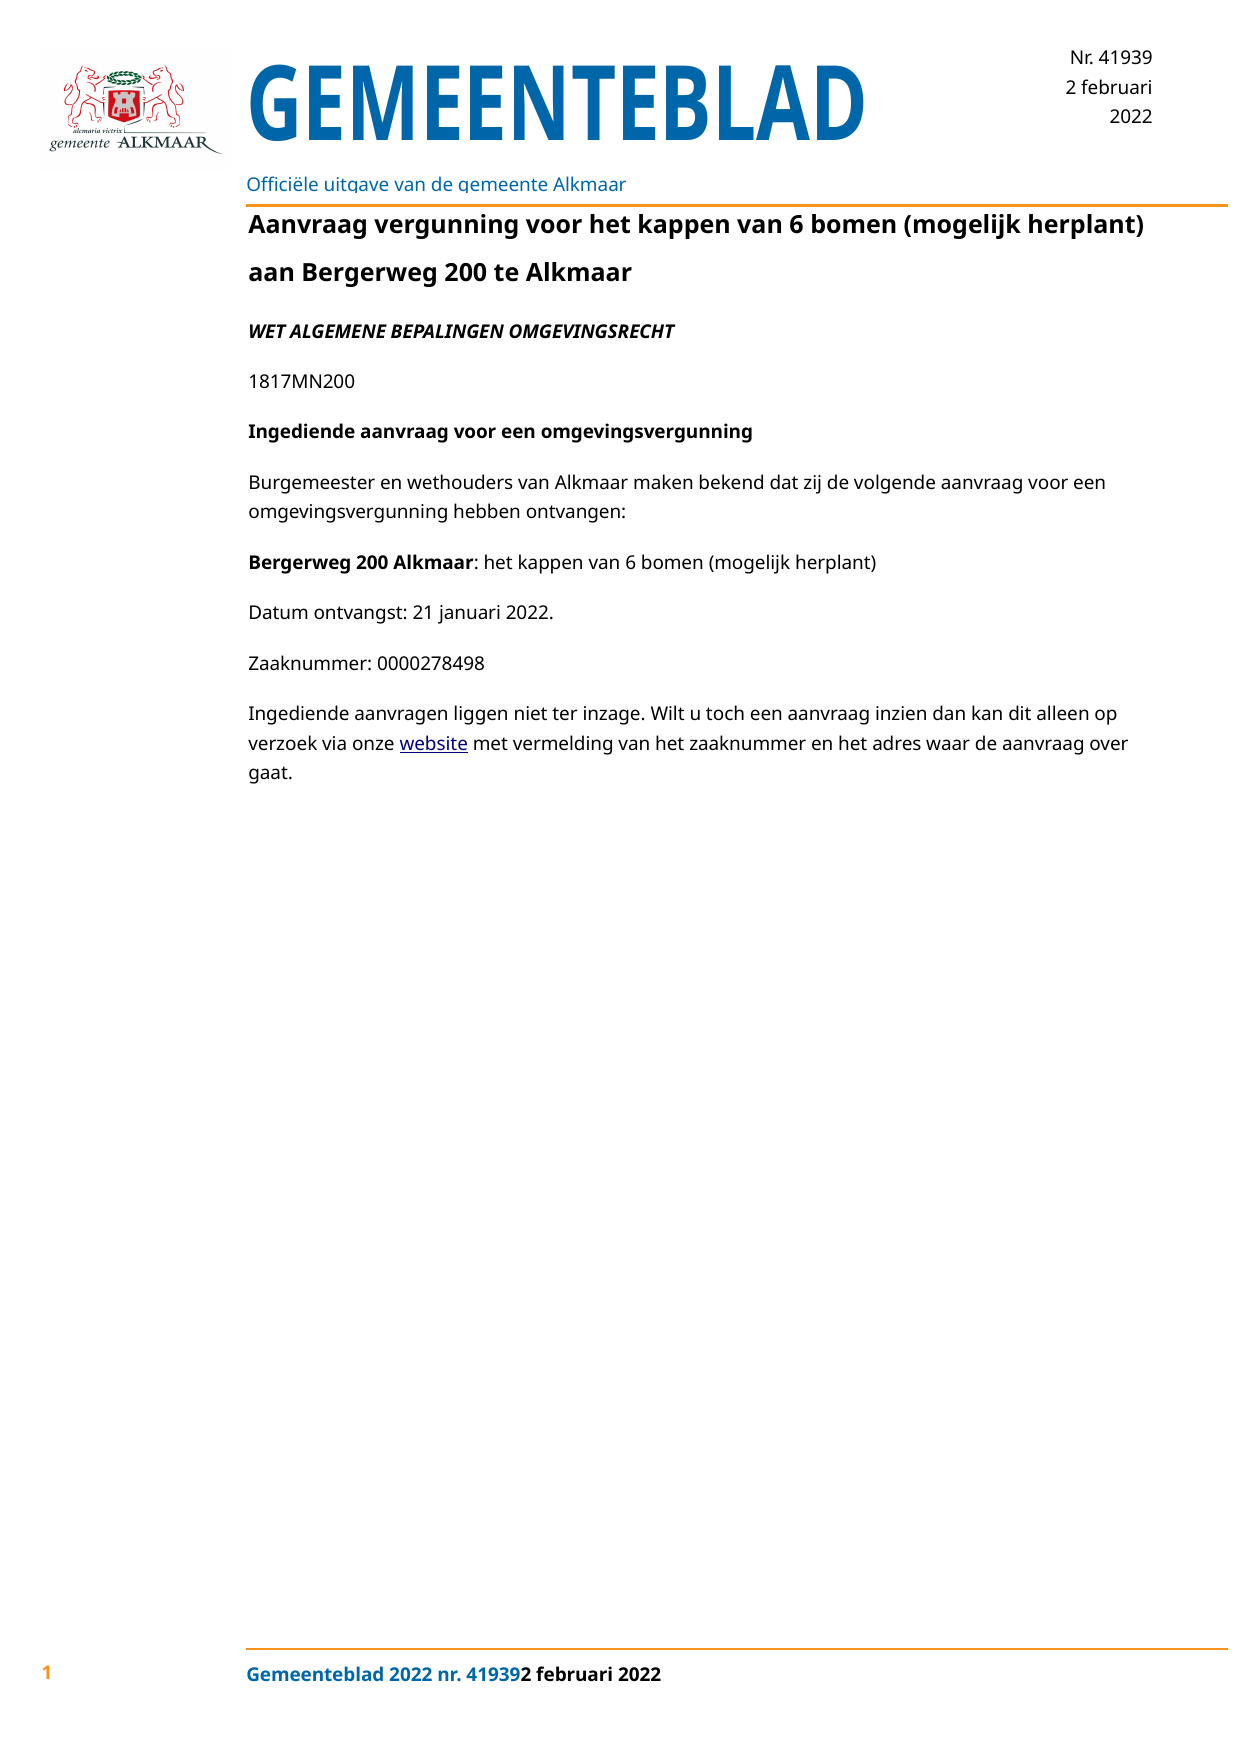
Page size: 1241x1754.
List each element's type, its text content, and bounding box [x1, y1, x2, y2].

text Zaaknummer: 0000278498 [248, 650, 1152, 676]
text Ingediende aanvraag voor een omgevingsvergunning [248, 419, 1152, 444]
text Burgemeester en wethouders van Alkmaar maken bekend dat zij de volgende aanvraag voor een omgevingsvergunning hebben ontvangen: [248, 469, 1152, 524]
text Datum ontvangst: 21 januari 2022. [248, 599, 1152, 625]
text Aanvraag vergunning voor het kappen van 6 bomen (mogelijk herplant) aan Bergerweg 200 te Alkmaar [248, 207, 1152, 288]
text Ingediende aanvragen liggen niet ter inzage. Wilt u toch een aanvraag inzien dan kan dit alleen op verzoek via onze website met vermelding van het zaaknummer en het adres waar de aanvraag over gaat. [248, 700, 1152, 785]
picture [41, 47, 231, 172]
text WET ALGEMENE BEPALINGEN OMGEVINGSRECHT [248, 318, 1152, 344]
text 1817MN200 [248, 368, 1152, 394]
text Bergerweg 200 Alkmaar: het kappen van 6 bomen (mogelijk herplant) [248, 549, 1152, 575]
